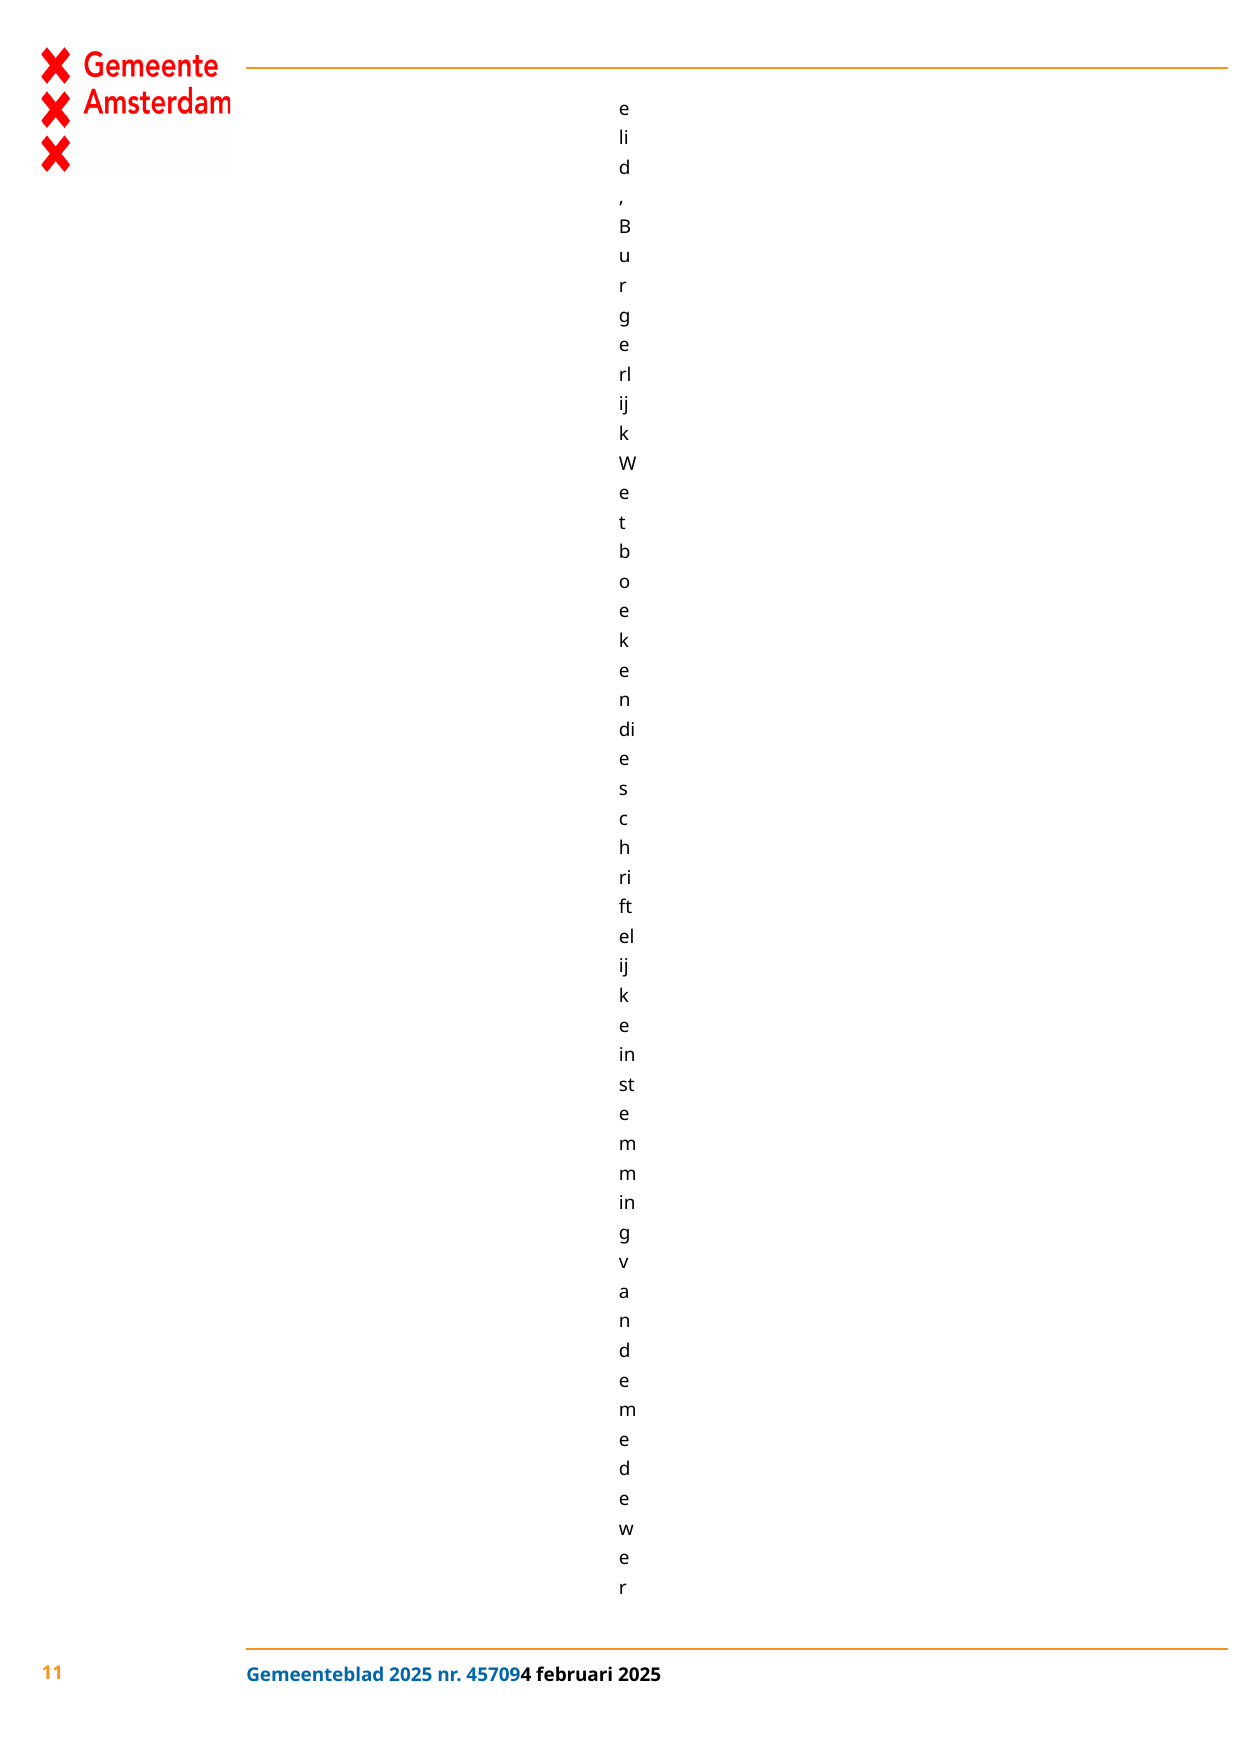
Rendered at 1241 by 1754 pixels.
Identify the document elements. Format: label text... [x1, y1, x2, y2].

table_cell [377, 95, 506, 1600]
table_cell [635, 95, 764, 1600]
picture [41, 47, 231, 172]
table_cell [764, 95, 893, 1600]
table_cell [248, 95, 377, 1600]
table_cell [894, 95, 1022, 1600]
table_cell [1023, 95, 1152, 1600]
table_cell e lid, Burgerlijk Wetboek en die schriftelijke instemming van de medewer [506, 95, 635, 1600]
